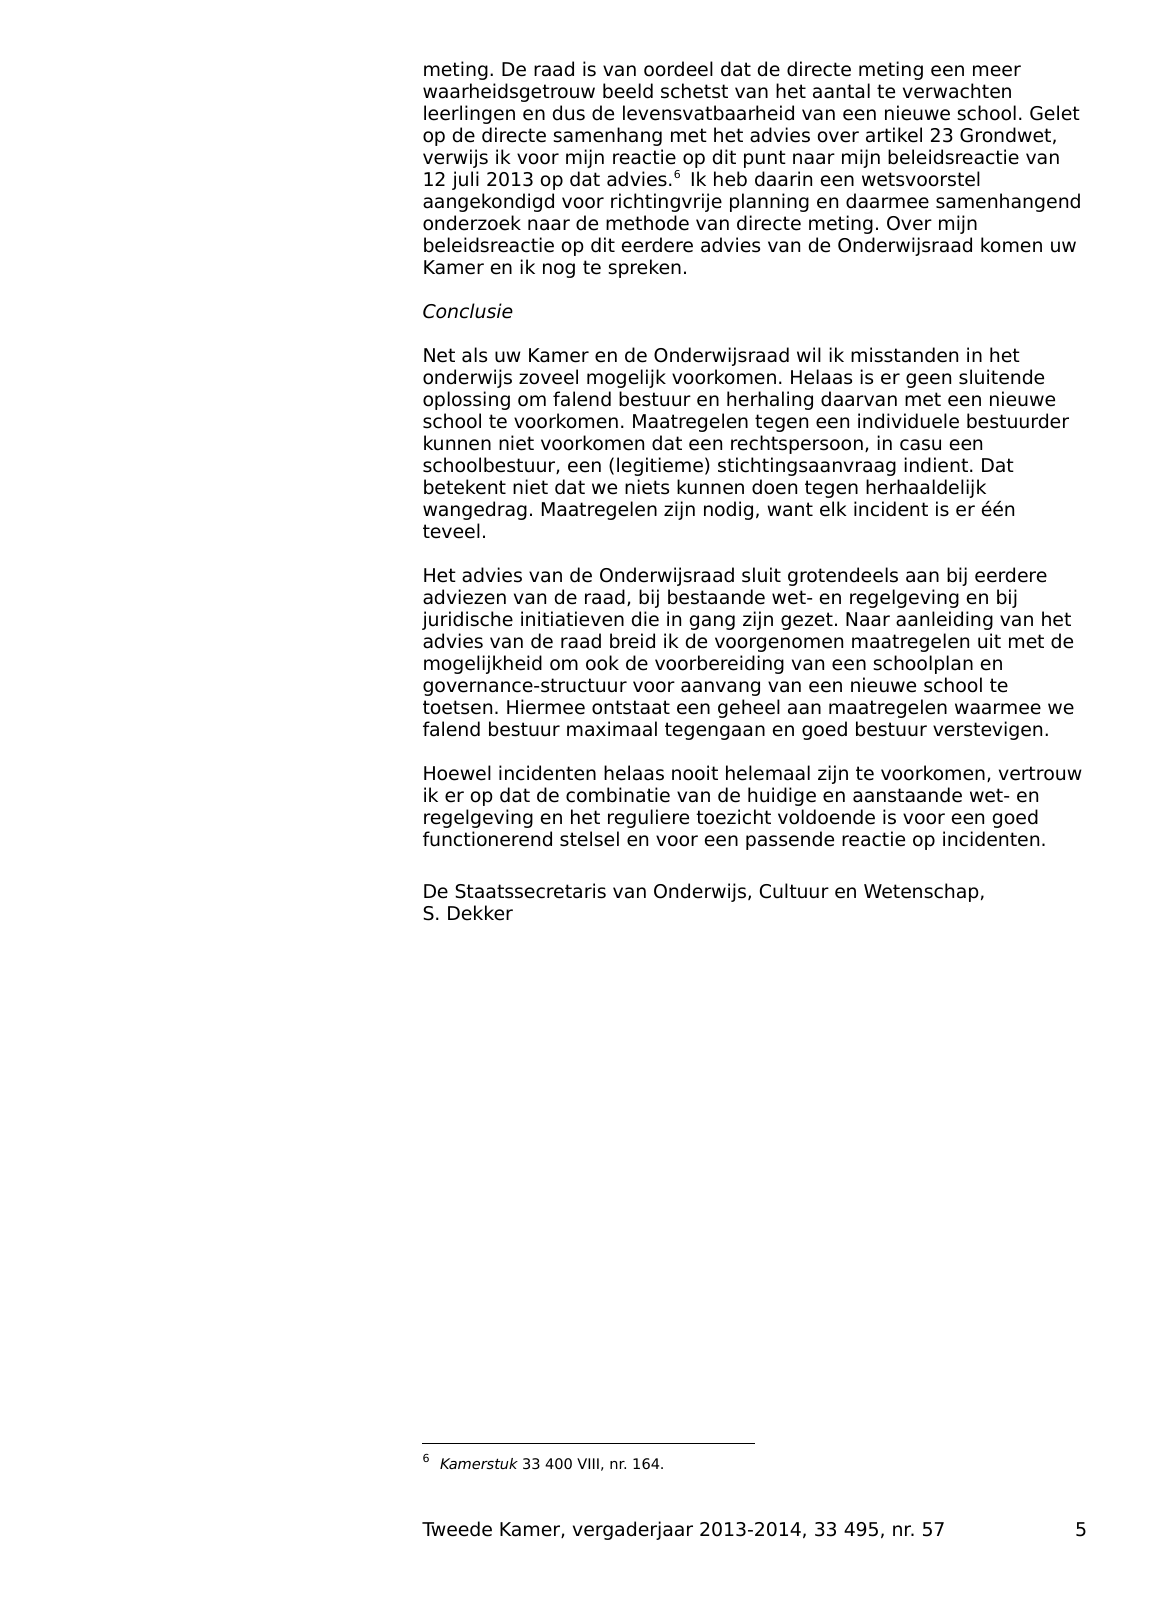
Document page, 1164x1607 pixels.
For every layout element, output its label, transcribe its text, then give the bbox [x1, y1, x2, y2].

text meting. De raad is van oordeel dat de directe meting een meer waarheidsgetrouw beeld schetst van het aantal te verwachten leerlingen en dus de levensvatbaarheid van een nieuwe school. Gelet op de directe samenhang met het advies over artikel 23 Grondwet, verwijs ik voor mijn reactie op dit punt naar mijn beleidsreactie van 12 juli 2013 op dat advies. Ik heb daarin een wetsvoorstel aangekondigd voor richtingvrije planning en daarmee samenhangend onderzoek naar de methode van directe meting. Over mijn beleidsreactie op dit eerdere advies van de Onderwijsraad komen uw Kamer en ik nog te spreken. [422, 59, 1087, 279]
text De Staatssecretaris van Onderwijs, Cultuur en Wetenschap, S. Dekker [422, 881, 1087, 925]
text Hoewel incidenten helaas nooit helemaal zijn te voorkomen, vertrouw ik er op dat de combinatie van de huidige en aanstaande wet- en regelgeving en het reguliere toezicht voldoende is voor een goed functionerend stelsel en voor een passende reactie op incidenten. [422, 763, 1087, 851]
subtitle Conclusie [422, 301, 1087, 323]
text Het advies van de Onderwijsraad sluit grotendeels aan bij eerdere adviezen van de raad, bij bestaande wet- en regelgeving en bij juridische initiatieven die in gang zijn gezet. Naar aanleiding van het advies van de raad breid ik de voorgenomen maatregelen uit met de mogelijkheid om ook de voorbereiding van een schoolplan en governance-structuur voor aanvang van een nieuwe school te toetsen. Hiermee ontstaat een geheel aan maatregelen waarmee we falend bestuur maximaal tegengaan en goed bestuur verstevigen. [422, 565, 1087, 741]
text Net als uw Kamer en de Onderwijsraad wil ik misstanden in het onderwijs zoveel mogelijk voorkomen. Helaas is er geen sluitende oplossing om falend bestuur en herhaling daarvan met een nieuwe school te voorkomen. Maatregelen tegen een individuele bestuurder kunnen niet voorkomen dat een rechtspersoon, in casu een schoolbestuur, een (legitieme) stichtingsaanvraag indient. Dat betekent niet dat we niets kunnen doen tegen herhaaldelijk wangedrag. Maatregelen zijn nodig, want elk incident is er één teveel. [422, 345, 1087, 543]
text Kamerstuk 33 400 VIII, nr. 164. [422, 1452, 1087, 1474]
